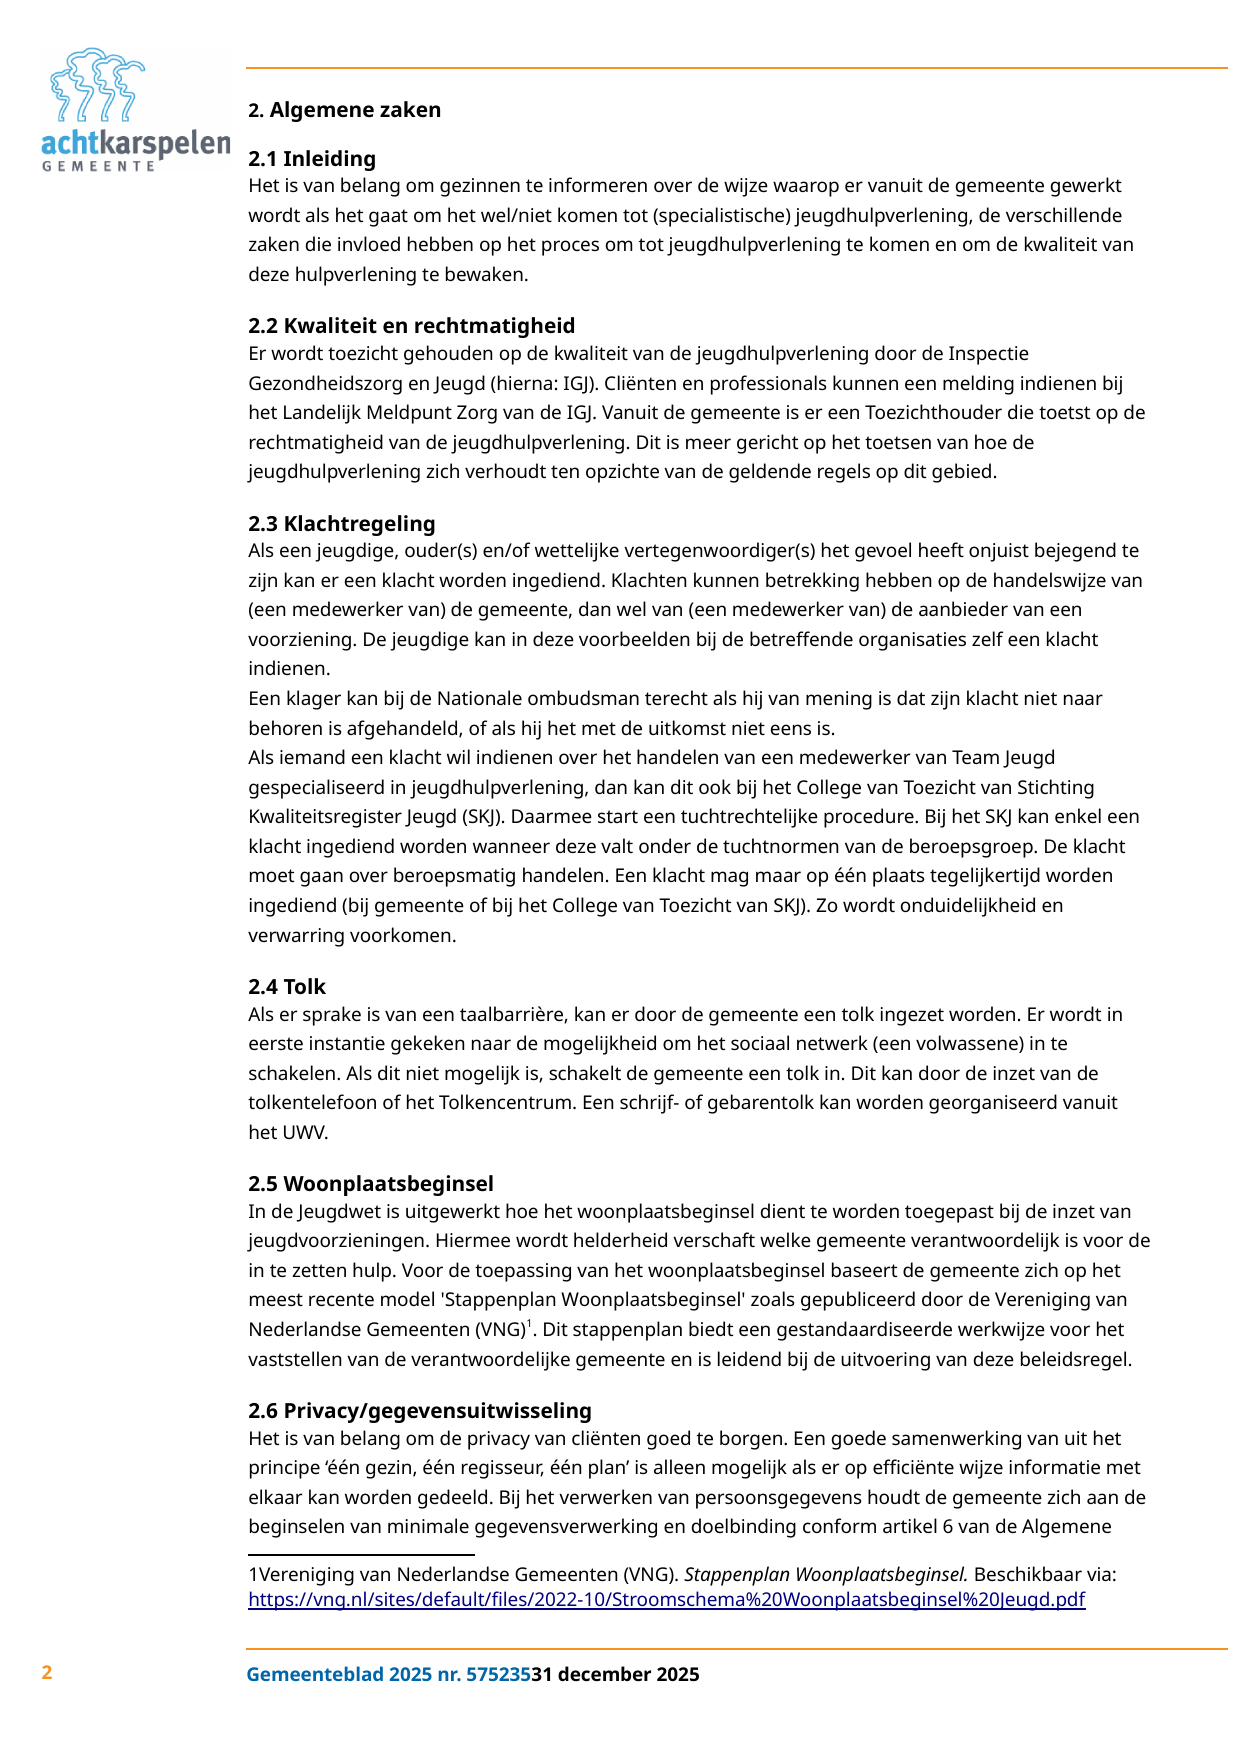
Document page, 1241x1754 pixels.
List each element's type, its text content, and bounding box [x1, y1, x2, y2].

text Het is van belang om de privacy van cliënten goed te borgen. Een goede samenwerking van uit het principe ‘één gezin, één regisseur, één plan’ is alleen mogelijk als er op efficiënte wijze informatie met elkaar kan worden gedeeld. Bij het verwerken van persoonsgegevens houdt de gemeente zich aan de beginselen van minimale gegevensverwerking en doelbinding conform artikel 6 van de Algemene [248, 1425, 1152, 1539]
text 2.5 Woonplaatsbeginsel [248, 1169, 1152, 1198]
picture [41, 47, 231, 172]
text In de Jeugdwet is uitgewerkt hoe het woonplaatsbeginsel dient te worden toegepast bij de inzet van jeugdvoorzieningen. Hiermee wordt helderheid verschaft welke gemeente verantwoordelijk is voor de in te zetten hulp. Voor de toepassing van het woonplaatsbeginsel baseert de gemeente zich op het meest recente model 'Stappenplan Woonplaatsbeginsel' zoals gepubliceerd door de Vereniging van Nederlandse Gemeenten (VNG). Dit stappenplan biedt een gestandaardiseerde werkwijze voor het vaststellen van de verantwoordelijke gemeente en is leidend bij de uitvoering van deze beleidsregel. [248, 1198, 1152, 1372]
text 2.2 Kwaliteit en rechtmatigheid [248, 312, 1152, 340]
text 2.1 Inleiding [248, 144, 1152, 172]
text Een klager kan bij de Nationale ombudsman terecht als hij van mening is dat zijn klacht niet naar behoren is afgehandeld, of als hij het met de uitkomst niet eens is. [248, 685, 1152, 741]
text Er wordt toezicht gehouden op de kwaliteit van de jeugdhulpverlening door de Inspectie Gezondheidszorg en Jeugd (hierna: IGJ). Cliënten en professionals kunnen een melding indienen bij het Landelijk Meldpunt Zorg van de IGJ. Vanuit de gemeente is er een Toezichthouder die toetst op de rechtmatigheid van de jeugdhulpverlening. Dit is meer gericht op het toetsen van hoe de jeugdhulpverlening zich verhoudt ten opzichte van de geldende regels op dit gebied. [248, 340, 1152, 484]
text 2.3 Klachtregeling [248, 509, 1152, 537]
text Het is van belang om gezinnen te informeren over de wijze waarop er vanuit de gemeente gewerkt wordt als het gaat om het wel/niet komen tot (specialistische) jeugdhulpverlening, de verschillende zaken die invloed hebben op het proces om tot jeugdhulpverlening te komen en om de kwaliteit van deze hulpverlening te bewaken. [248, 172, 1152, 287]
text 2.6 Privacy/gegevensuitwisseling [248, 1396, 1152, 1425]
text 2. Algemene zaken [248, 95, 1152, 123]
text Als iemand een klacht wil indienen over het handelen van een medewerker van Team Jeugd gespecialiseerd in jeugdhulpverlening, dan kan dit ook bij het College van Toezicht van Stichting Kwaliteitsregister Jeugd (SKJ). Daarmee start een tuchtrechtelijke procedure. Bij het SKJ kan enkel een klacht ingediend worden wanneer deze valt onder de tuchtnormen van de beroepsgroep. De klacht moet gaan over beroepsmatig handelen. Een klacht mag maar op één plaats tegelijkertijd worden ingediend (bij gemeente of bij het College van Toezicht van SKJ). Zo wordt onduidelijkheid en verwarring voorkomen. [248, 744, 1152, 948]
text Vereniging van Nederlandse Gemeenten (VNG). Stappenplan Woonplaatsbeginsel. Beschikbaar via: https://vng.nl/sites/default/files/2022-10/Stroomschema%20Woonplaatsbeginsel%20Jeugd.pdf [248, 1561, 1152, 1612]
text Als er sprake is van een taalbarrière, kan er door de gemeente een tolk ingezet worden. Er wordt in eerste instantie gekeken naar de mogelijkheid om het sociaal netwerk (een volwassene) in te schakelen. Als dit niet mogelijk is, schakelt de gemeente een tolk in. Dit kan door de inzet van de tolkentelefoon of het Tolkencentrum. Een schrijf- of gebarentolk kan worden georganiseerd vanuit het UWV. [248, 1001, 1152, 1145]
text 2.4 Tolk [248, 972, 1152, 1001]
text Als een jeugdige, ouder(s) en/of wettelijke vertegenwoordiger(s) het gevoel heeft onjuist bejegend te zijn kan er een klacht worden ingediend. Klachten kunnen betrekking hebben op de handelswijze van (een medewerker van) de gemeente, dan wel van (een medewerker van) de aanbieder van een voorziening. De jeugdige kan in deze voorbeelden bij de betreffende organisaties zelf een klacht indienen. [248, 537, 1152, 681]
